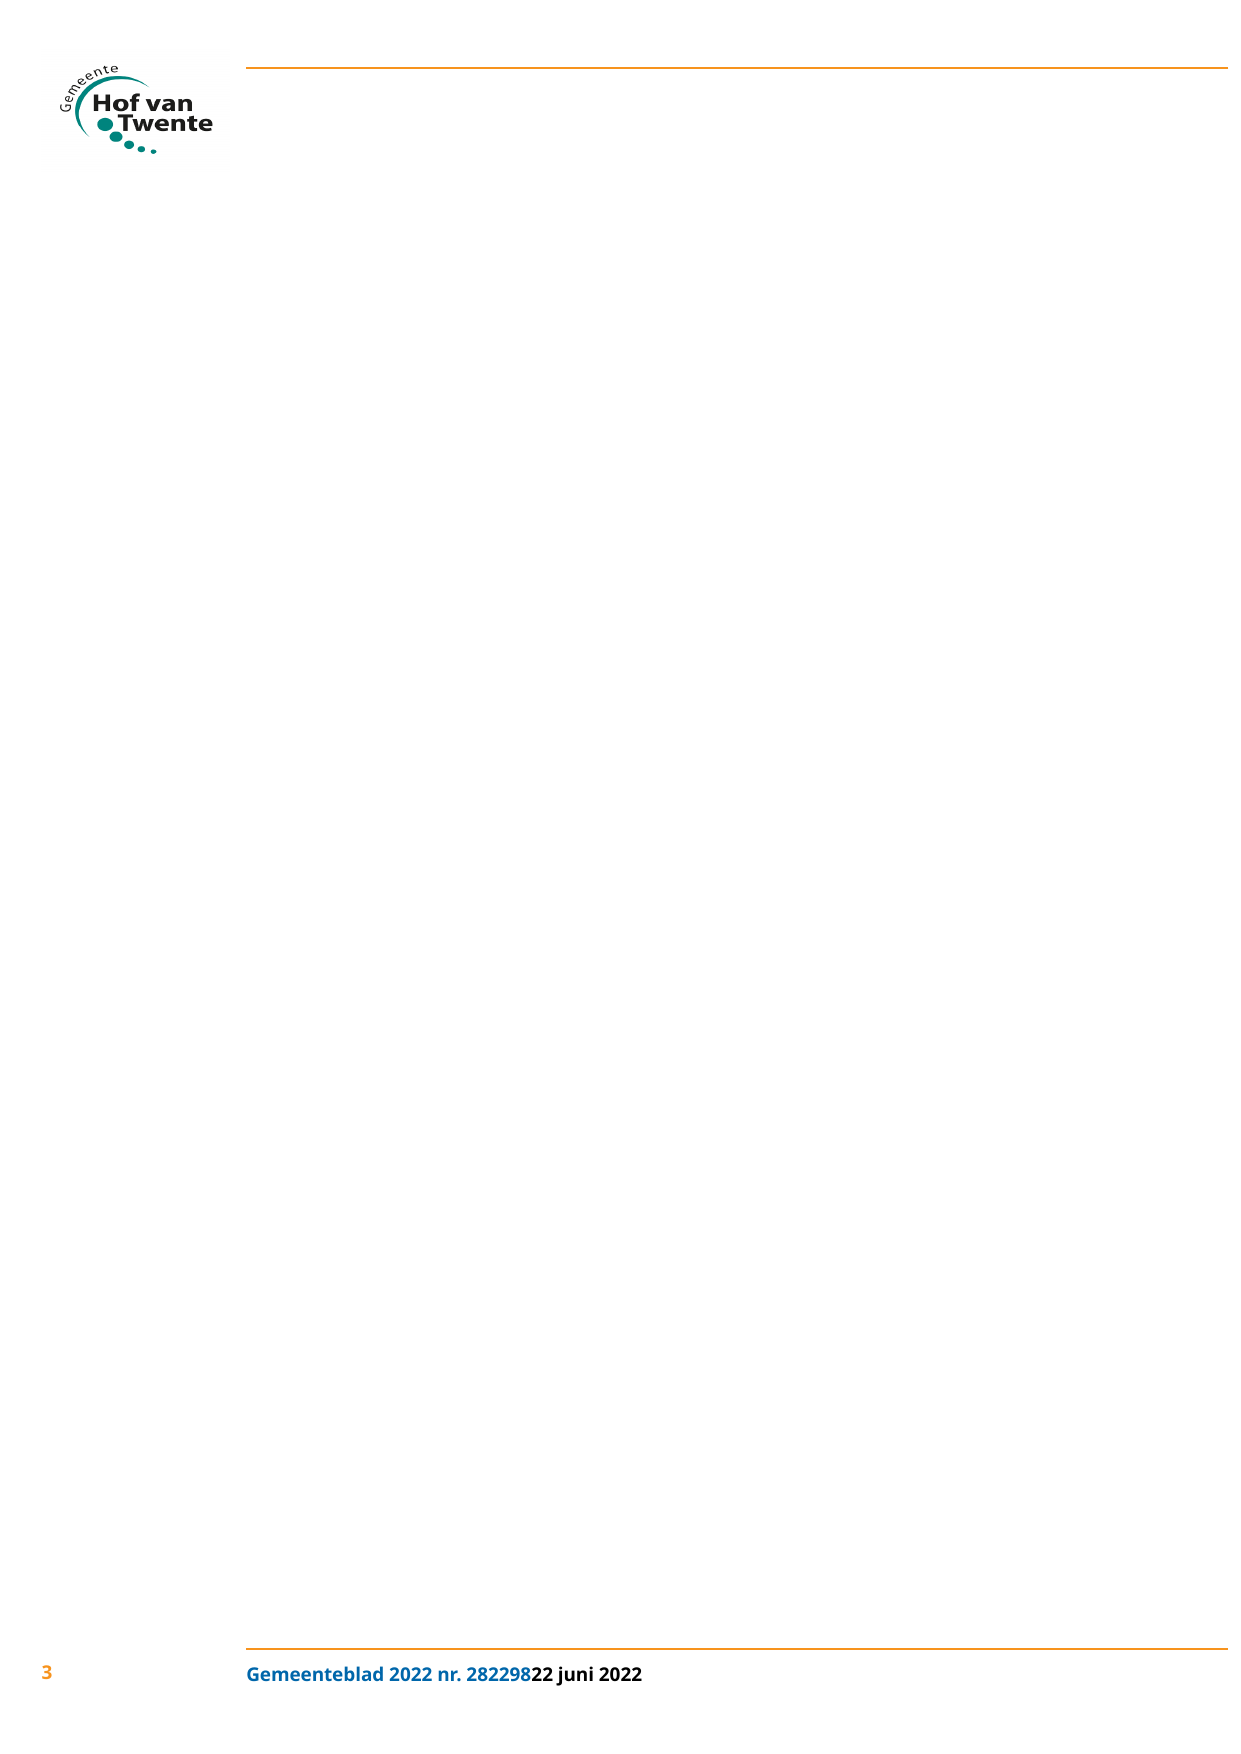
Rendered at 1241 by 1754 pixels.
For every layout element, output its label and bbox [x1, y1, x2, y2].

picture [41, 47, 231, 172]
